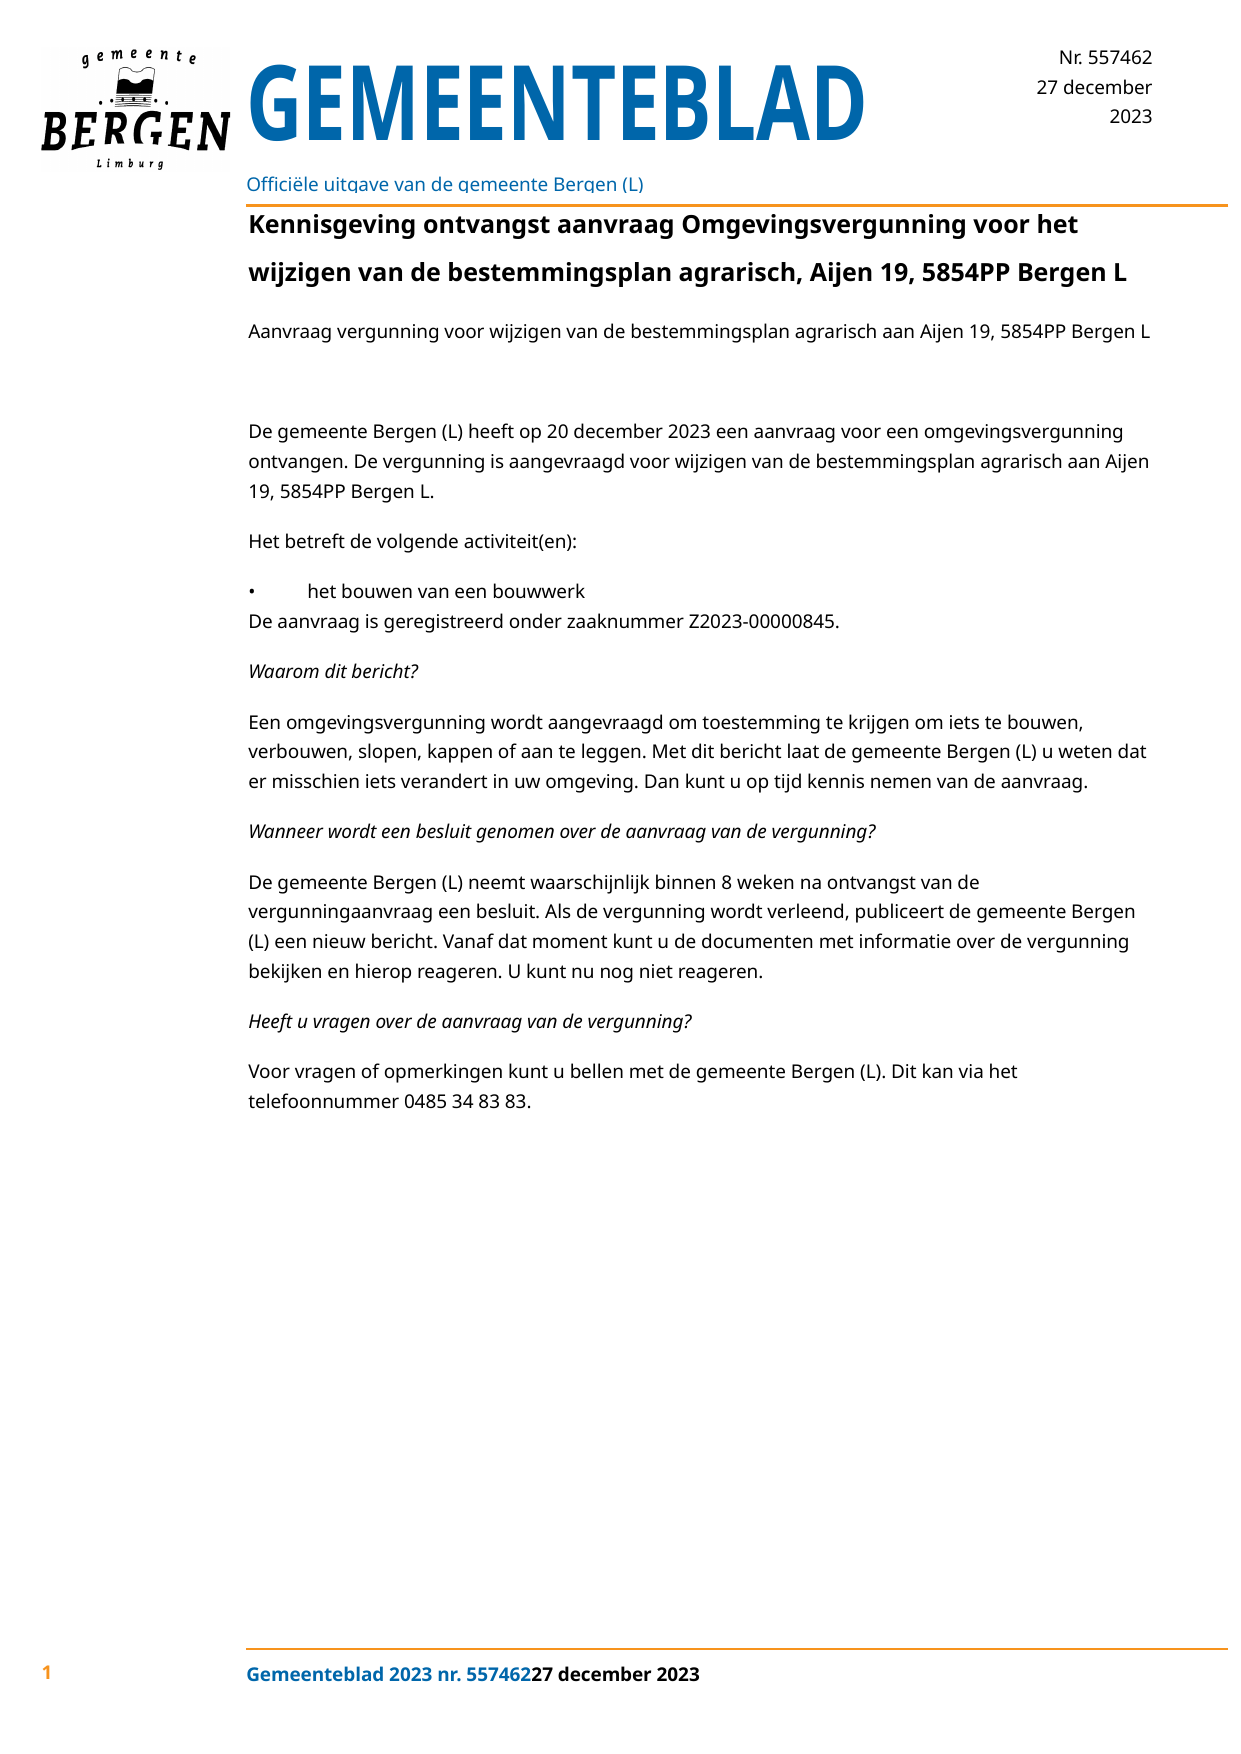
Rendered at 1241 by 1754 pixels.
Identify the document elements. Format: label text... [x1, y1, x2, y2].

picture [41, 47, 231, 172]
text De gemeente Bergen (L) heeft op 20 december 2023 een aanvraag voor een omgevingsvergunning ontvangen. De vergunning is aangevraagd voor wijzigen van de bestemmingsplan agrarisch aan Aijen 19, 5854PP Bergen L. [248, 419, 1152, 504]
text De gemeente Bergen (L) neemt waarschijnlijk binnen 8 weken na ontvangst van de vergunningaanvraag een besluit. Als de vergunning wordt verleend, publiceert de gemeente Bergen (L) een nieuw bericht. Vanaf dat moment kunt u de documenten met informatie over de vergunning bekijken en hierop reageren. U kunt nu nog niet reageren. [248, 869, 1152, 984]
text Heeft u vragen over de aanvraag van de vergunning? [248, 1008, 1152, 1034]
text Kennisgeving ontvangst aanvraag Omgevingsvergunning voor het wijzigen van de bestemmingsplan agrarisch, Aijen 19, 5854PP Bergen L [248, 207, 1152, 288]
text Wanneer wordt een besluit genomen over de aanvraag van de vergunning? [248, 819, 1152, 844]
text Voor vragen of opmerkingen kunt u bellen met de gemeente Bergen (L). Dit kan via het telefoonnummer 0485 34 83 83. [248, 1059, 1152, 1114]
text Het betreft de volgende activiteit(en): [248, 528, 1152, 554]
text Aanvraag vergunning voor wijzigen van de bestemmingsplan agrarisch aan Aijen 19, 5854PP Bergen L [248, 318, 1152, 344]
text Een omgevingsvergunning wordt aangevraagd om toestemming te krijgen om iets te bouwen, verbouwen, slopen, kappen of aan te leggen. Met dit bericht laat de gemeente Bergen (L) u weten dat er misschien iets verandert in uw omgeving. Dan kunt u op tijd kennis nemen van de aanvraag. [248, 709, 1152, 794]
text Waarom dit bericht? [248, 659, 1152, 684]
text De aanvraag is geregistreerd onder zaaknummer Z2023-00000845. [248, 608, 1152, 634]
list het bouwen van een bouwwerk [248, 579, 1152, 604]
